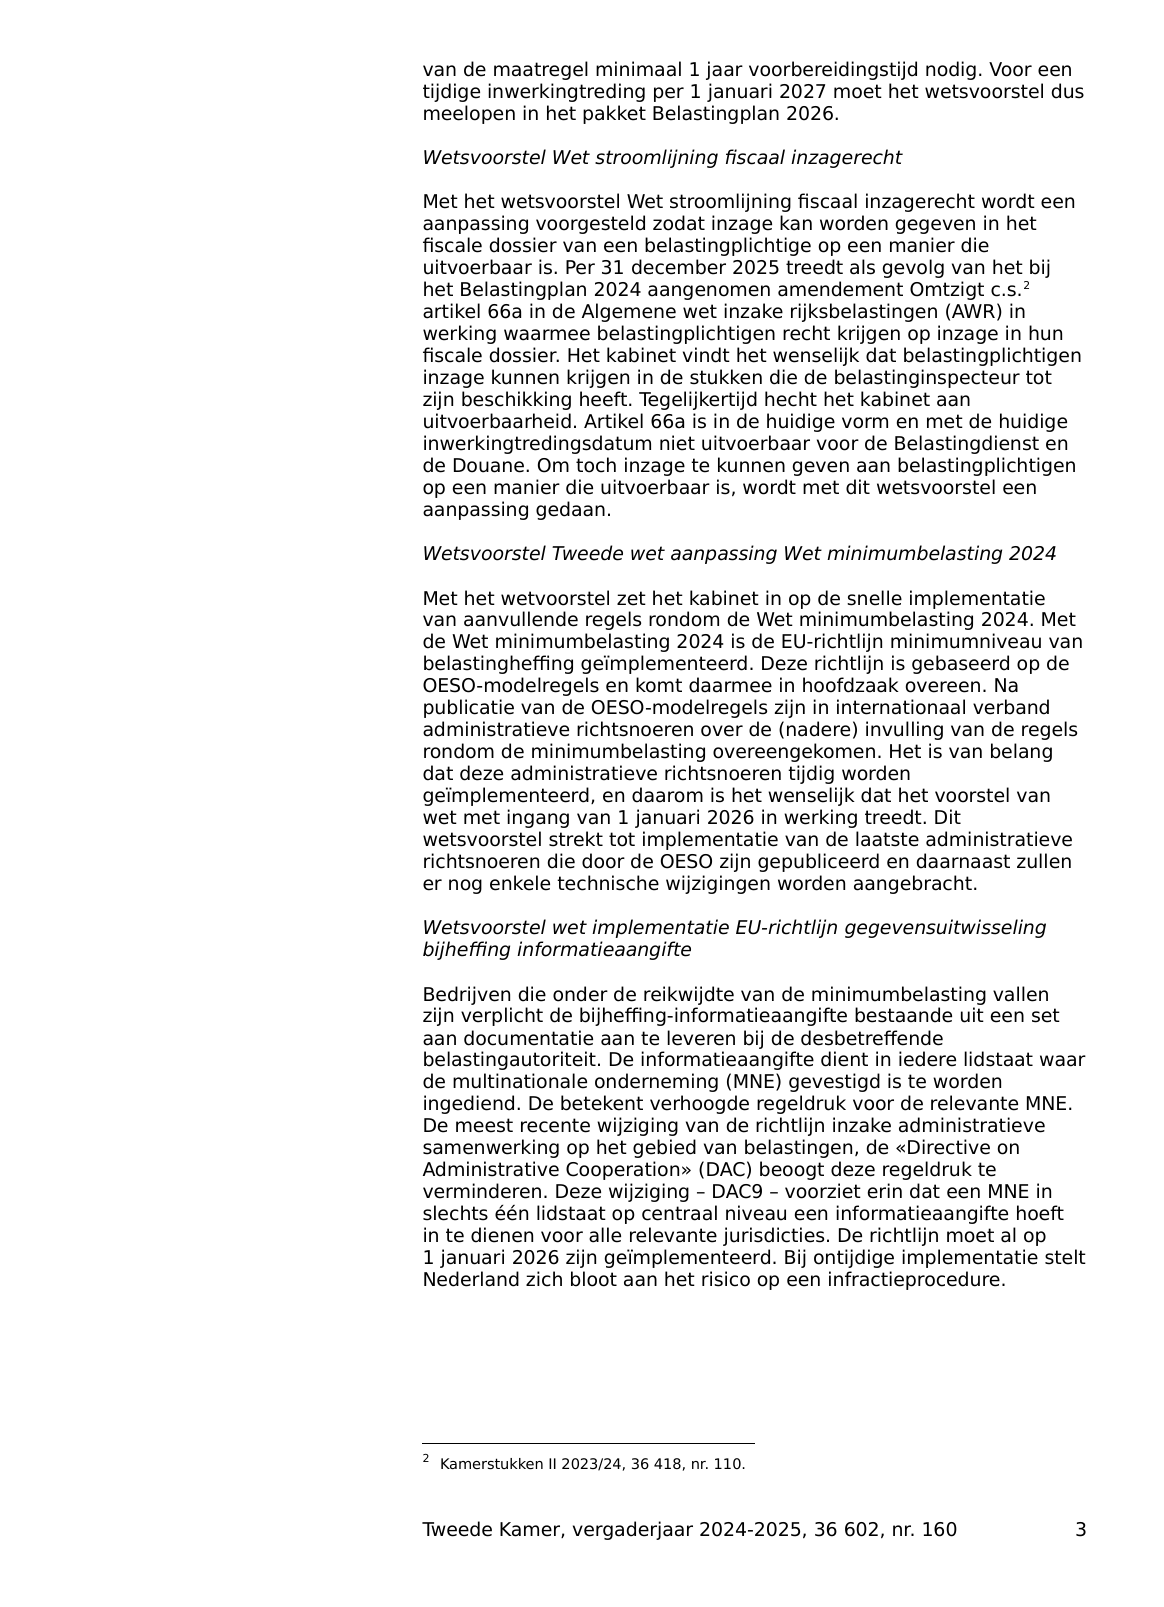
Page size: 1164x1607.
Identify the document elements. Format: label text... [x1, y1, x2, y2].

text Bedrijven die onder de reikwijdte van de minimumbelasting vallen zijn verplicht de bijheffing-informatieaangifte bestaande uit een set aan documentatie aan te leveren bij de desbetreffende belastingautoriteit. De informatieaangifte dient in iedere lidstaat waar de multinationale onderneming (MNE) gevestigd is te worden ingediend. De betekent verhoogde regeldruk voor de relevante MNE. De meest recente wijziging van de richtlijn inzake administratieve samenwerking op het gebied van belastingen, de «Directive on Administrative Cooperation» (DAC) beoogt deze regeldruk te verminderen. Deze wijziging – DAC9 – voorziet erin dat een MNE in slechts één lidstaat op centraal niveau een informatieaangifte hoeft in te dienen voor alle relevante jurisdicties. De richtlijn moet al op 1 januari 2026 zijn geïmplementeerd. Bij ontijdige implementatie stelt Nederland zich bloot aan het risico op een infractieprocedure. [422, 983, 1087, 1291]
text Met het wetsvoorstel Wet stroomlijning fiscaal inzagerecht wordt een aanpassing voorgesteld zodat inzage kan worden gegeven in het fiscale dossier van een belastingplichtige op een manier die uitvoerbaar is. Per 31 december 2025 treedt als gevolg van het bij het Belastingplan 2024 aangenomen amendement Omtzigt c.s. artikel 66a in de Algemene wet inzake rijksbelastingen (AWR) in werking waarmee belastingplichtigen recht krijgen op inzage in hun fiscale dossier. Het kabinet vindt het wenselijk dat belastingplichtigen inzage kunnen krijgen in de stukken die de belastinginspecteur tot zijn beschikking heeft. Tegelijkertijd hecht het kabinet aan uitvoerbaarheid. Artikel 66a is in de huidige vorm en met de huidige inwerkingtredingsdatum niet uitvoerbaar voor de Belastingdienst en de Douane. Om toch inzage te kunnen geven aan belastingplichtigen op een manier die uitvoerbaar is, wordt met dit wetsvoorstel een aanpassing gedaan. [422, 191, 1087, 521]
subtitle Wetsvoorstel Wet stroomlijning fiscaal inzagerecht [422, 147, 1087, 169]
subtitle Wetsvoorstel Tweede wet aanpassing Wet minimumbelasting 2024 [422, 543, 1087, 565]
text van de maatregel minimaal 1 jaar voorbereidingstijd nodig. Voor een tijdige inwerkingtreding per 1 januari 2027 moet het wetsvoorstel dus meelopen in het pakket Belastingplan 2026. [422, 59, 1087, 125]
subtitle Wetsvoorstel wet implementatie EU-richtlijn gegevensuitwisseling bijheffing informatieaangifte [422, 917, 1087, 961]
text Met het wetvoorstel zet het kabinet in op de snelle implementatie van aanvullende regels rondom de Wet minimumbelasting 2024. Met de Wet minimumbelasting 2024 is de EU-richtlijn minimumniveau van belastingheffing geïmplementeerd. Deze richtlijn is gebaseerd op de OESO-modelregels en komt daarmee in hoofdzaak overeen. Na publicatie van de OESO-modelregels zijn in internationaal verband administratieve richtsnoeren over de (nadere) invulling van de regels rondom de minimumbelasting overeengekomen. Het is van belang dat deze administratieve richtsnoeren tijdig worden geïmplementeerd, en daarom is het wenselijk dat het voorstel van wet met ingang van 1 januari 2026 in werking treedt. Dit wetsvoorstel strekt tot implementatie van de laatste administratieve richtsnoeren die door de OESO zijn gepubliceerd en daarnaast zullen er nog enkele technische wijzigingen worden aangebracht. [422, 587, 1087, 895]
text Kamerstukken II 2023/24, 36 418, nr. 110. [422, 1452, 1087, 1474]
